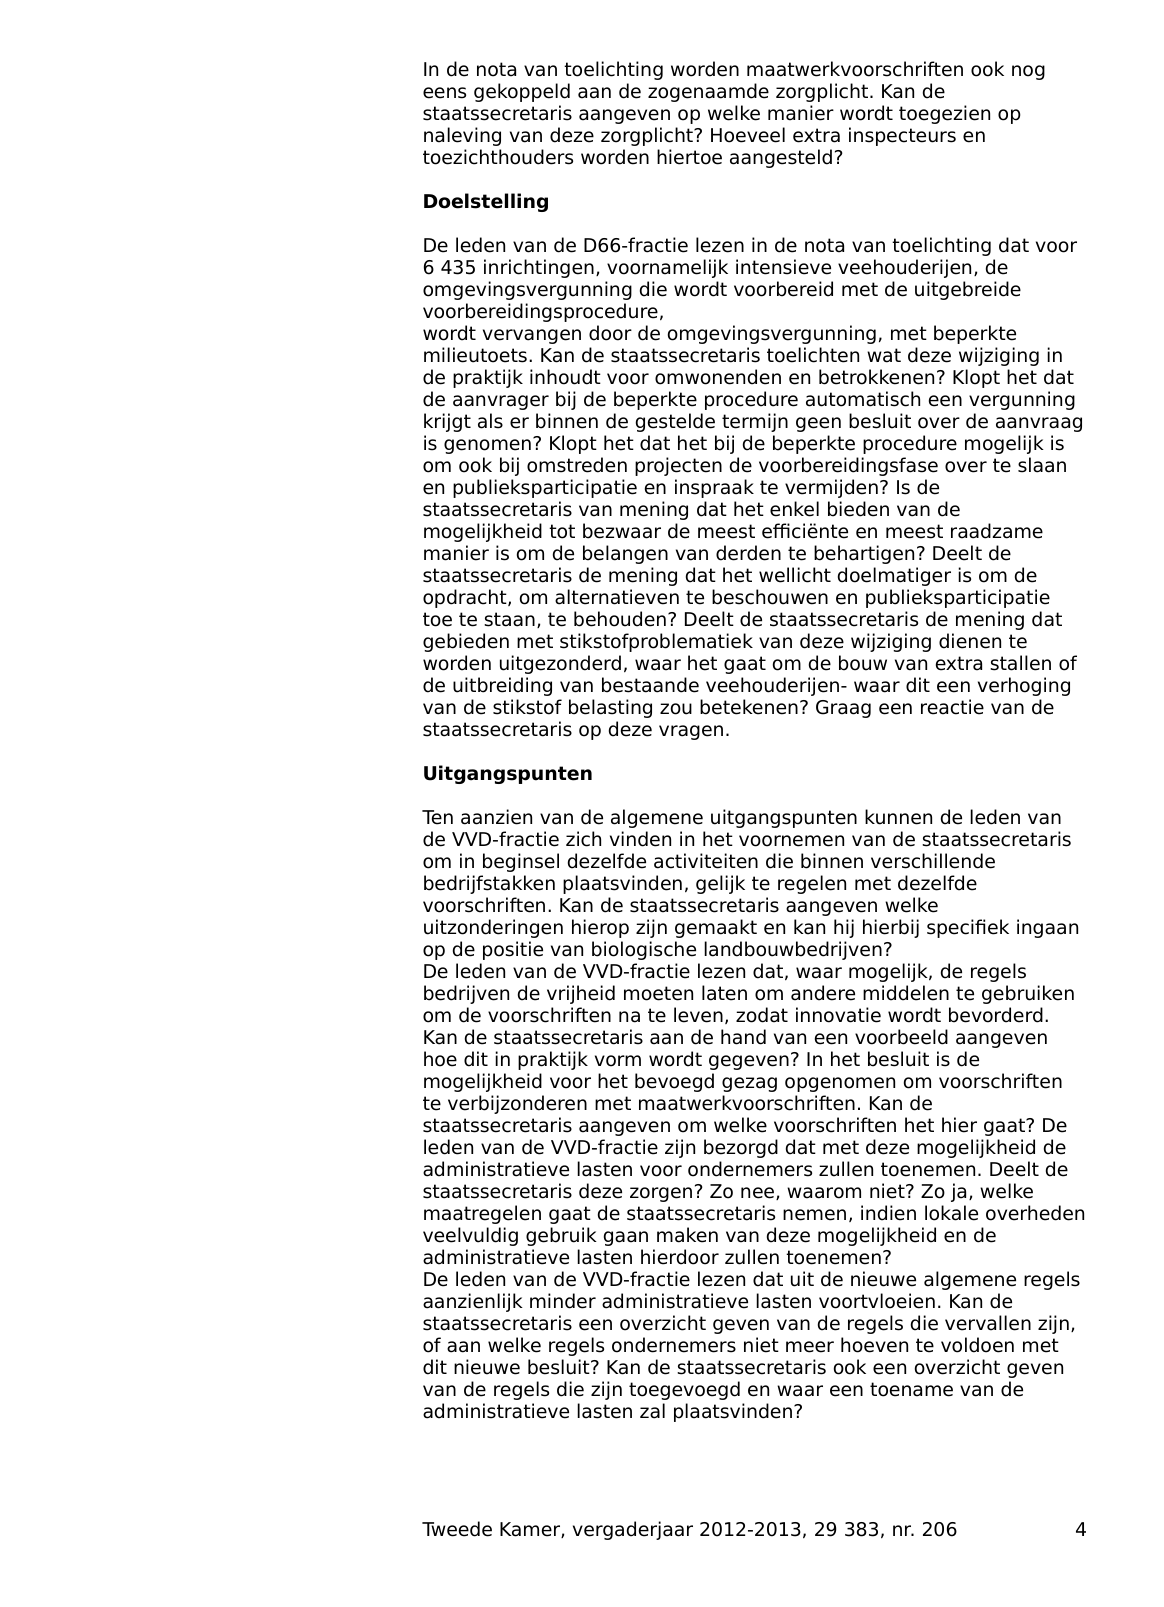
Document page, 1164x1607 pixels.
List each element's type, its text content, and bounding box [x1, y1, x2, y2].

subtitle Doelstelling [422, 191, 1087, 213]
subtitle Uitgangspunten [422, 763, 1087, 785]
text De leden van de VVD-fractie lezen dat uit de nieuwe algemene regels aanzienlijk minder administratieve lasten voortvloeien. Kan de staatssecretaris een overzicht geven van de regels die vervallen zijn, of aan welke regels ondernemers niet meer hoeven te voldoen met dit nieuwe besluit? Kan de staatssecretaris ook een overzicht geven van de regels die zijn toegevoegd en waar een toename van de administratieve lasten zal plaatsvinden? [422, 1269, 1087, 1423]
text Ten aanzien van de algemene uitgangspunten kunnen de leden van de VVD-fractie zich vinden in het voornemen van de staatssecretaris om in beginsel dezelfde activiteiten die binnen verschillende bedrijfstakken plaatsvinden, gelijk te regelen met dezelfde voorschriften. Kan de staatssecretaris aangeven welke uitzonderingen hierop zijn gemaakt en kan hij hierbij specifiek ingaan op de positie van biologische landbouwbedrijven? [422, 807, 1087, 961]
text In de nota van toelichting worden maatwerkvoorschriften ook nog eens gekoppeld aan de zogenaamde zorgplicht. Kan de staatssecretaris aangeven op welke manier wordt toegezien op naleving van deze zorgplicht? Hoeveel extra inspecteurs en toezichthouders worden hiertoe aangesteld? [422, 59, 1087, 169]
text wordt vervangen door de omgevingsvergunning, met beperkte milieutoets. Kan de staatssecretaris toelichten wat deze wijziging in de praktijk inhoudt voor omwonenden en betrokkenen? Klopt het dat de aanvrager bij de beperkte procedure automatisch een vergunning krijgt als er binnen de gestelde termijn geen besluit over de aanvraag is genomen? Klopt het dat het bij de beperkte procedure mogelijk is om ook bij omstreden projecten de voorbereidingsfase over te slaan en publieksparticipatie en inspraak te vermijden? Is de staatssecretaris van mening dat het enkel bieden van de mogelijkheid tot bezwaar de meest efficiënte en meest raadzame manier is om de belangen van derden te behartigen? Deelt de staatssecretaris de mening dat het wellicht doelmatiger is om de opdracht, om alternatieven te beschouwen en publieksparticipatie toe te staan, te behouden? Deelt de staatssecretaris de mening dat gebieden met stikstofproblematiek van deze wijziging dienen te worden uitgezonderd, waar het gaat om de bouw van extra stallen of de uitbreiding van bestaande veehouderijen- waar dit een verhoging van de stikstof belasting zou betekenen? Graag een reactie van de staatssecretaris op deze vragen. [422, 323, 1087, 741]
text De leden van de D66-fractie lezen in de nota van toelichting dat voor 6 435 inrichtingen, voornamelijk intensieve veehouderijen, de omgevingsvergunning die wordt voorbereid met de uitgebreide voorbereidingsprocedure, [422, 235, 1087, 323]
text De leden van de VVD-fractie lezen dat, waar mogelijk, de regels bedrijven de vrijheid moeten laten om andere middelen te gebruiken om de voorschriften na te leven, zodat innovatie wordt bevorderd. Kan de staatssecretaris aan de hand van een voorbeeld aangeven hoe dit in praktijk vorm wordt gegeven? In het besluit is de mogelijkheid voor het bevoegd gezag opgenomen om voorschriften te verbijzonderen met maatwerkvoorschriften. Kan de staatssecretaris aangeven om welke voorschriften het hier gaat? De leden van de VVD-fractie zijn bezorgd dat met deze mogelijkheid de administratieve lasten voor ondernemers zullen toenemen. Deelt de staatssecretaris deze zorgen? Zo nee, waarom niet? Zo ja, welke maatregelen gaat de staatssecretaris nemen, indien lokale overheden veelvuldig gebruik gaan maken van deze mogelijkheid en de administratieve lasten hierdoor zullen toenemen? [422, 961, 1087, 1269]
